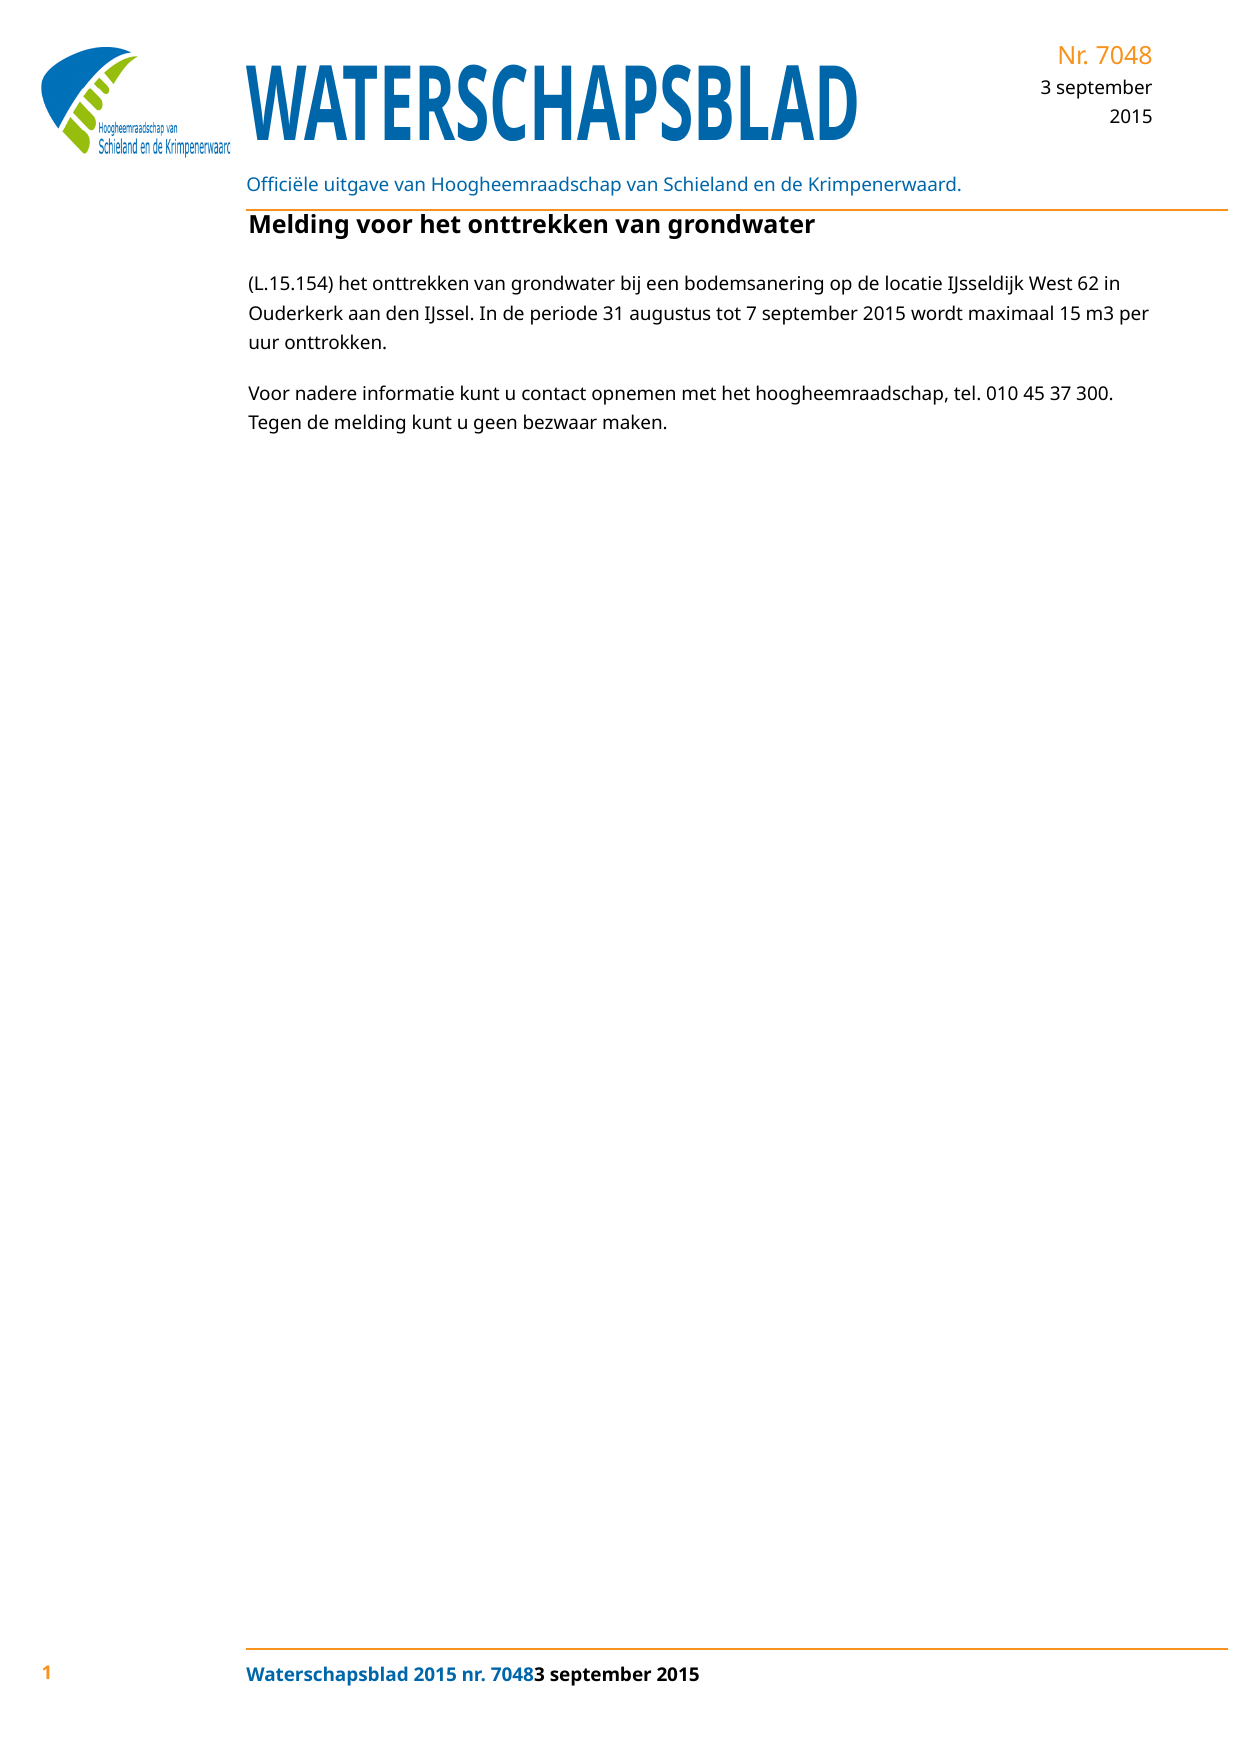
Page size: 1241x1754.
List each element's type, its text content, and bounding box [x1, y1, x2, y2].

text Voor nadere informatie kunt u contact opnemen met het hoogheemraadschap, tel. 010 45 37 300. Tegen de melding kunt u geen bezwaar maken. [248, 380, 1152, 435]
picture [41, 47, 231, 172]
text (L.15.154) het onttrekken van grondwater bij een bodemsanering op de locatie IJsseldijk West 62 in Ouderkerk aan den IJssel. In de periode 31 augustus tot 7 september 2015 wordt maximaal 15 m3 per uur onttrokken. [248, 270, 1152, 355]
text Melding voor het onttrekken van grondwater [248, 211, 1152, 241]
